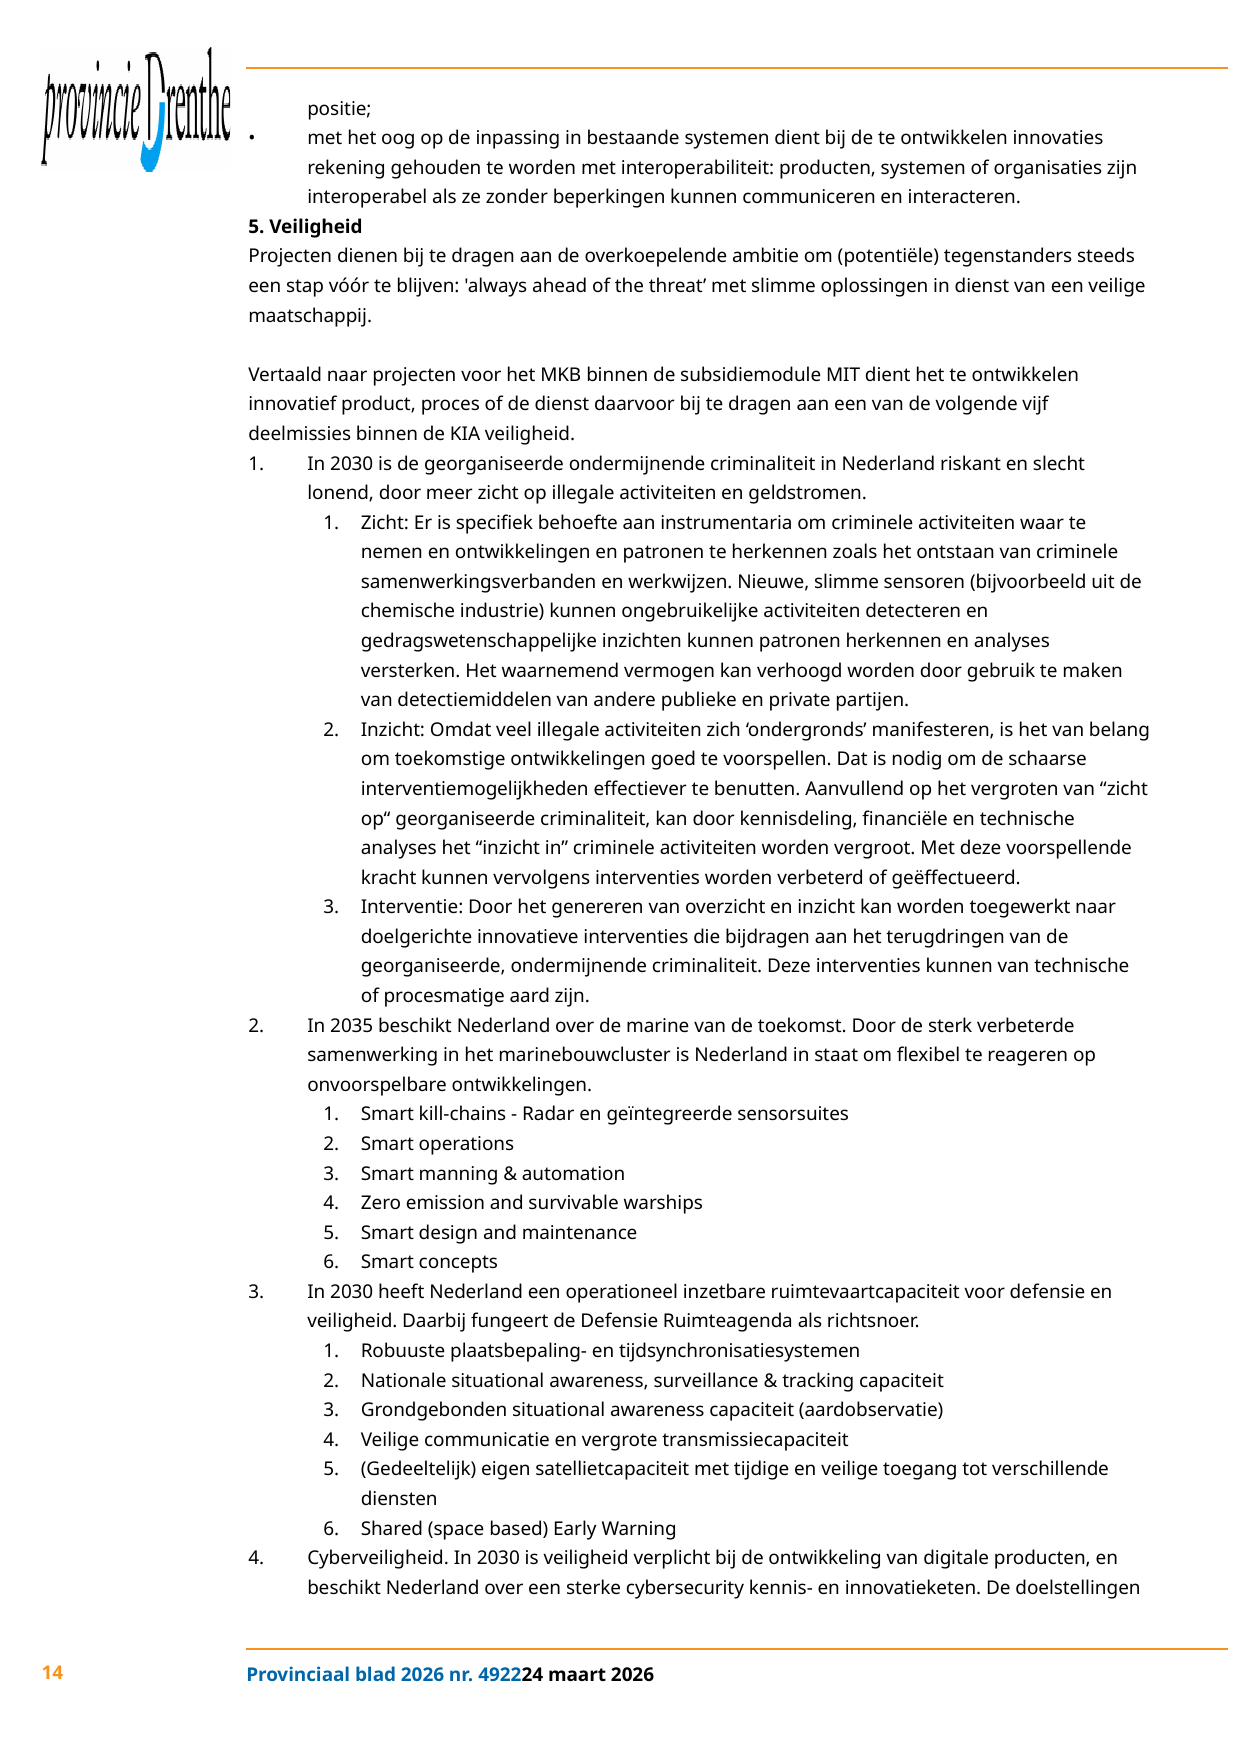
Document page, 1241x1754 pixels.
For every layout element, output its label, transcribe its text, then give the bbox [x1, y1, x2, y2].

list Smart manning & automation [323, 1160, 1152, 1186]
list Inzicht: Omdat veel illegale activiteiten zich ‘ondergronds’ manifesteren, is het van belang om toekomstige ontwikkelingen goed te voorspellen. Dat is nodig om de schaarse interventiemogelijkheden effectiever te benutten. Aanvullend op het vergroten van “zicht op“ georganiseerde criminaliteit, kan door kennisdeling, financiële en technische analyses het “inzicht in” criminele activiteiten worden vergroot. Met deze voorspellende kracht kunnen vervolgens interventies worden verbeterd of geëffectueerd. [323, 716, 1152, 890]
list Zicht: Er is specifiek behoefte aan instrumentaria om criminele activiteiten waar te nemen en ontwikkelingen en patronen te herkennen zoals het ontstaan van criminele samenwerkingsverbanden en werkwijzen. Nieuwe, slimme sensoren (bijvoorbeeld uit de chemische industrie) kunnen ongebruikelijke activiteiten detecteren en gedragswetenschappelijke inzichten kunnen patronen herkennen en analyses versterken. Het waarnemend vermogen kan verhoogd worden door gebruik te maken van detectiemiddelen van andere publieke en private partijen. [323, 509, 1152, 712]
list Robuuste plaatsbepaling- en tijdsynchronisatiesystemen [323, 1337, 1152, 1363]
text Vertaald naar projecten voor het MKB binnen de subsidiemodule MIT dient het te ontwikkelen innovatief product, proces of de dienst daarvoor bij te dragen aan een van de volgende vijf deelmissies binnen de KIA veiligheid. [248, 361, 1152, 446]
text Projecten dienen bij te dragen aan de overkoepelende ambitie om (potentiële) tegenstanders steeds een stap vóór te blijven: 'always ahead of the threat’ met slimme oplossingen in dienst van een veilige maatschappij. [248, 243, 1152, 328]
list positie; [248, 95, 1152, 121]
list In 2030 heeft Nederland een operationeel inzetbare ruimtevaartcapaciteit voor defensie en veiligheid. Daarbij fungeert de Defensie Ruimteagenda als richtsnoer. [248, 1278, 1152, 1333]
list Smart kill-chains - Radar en geïntegreerde sensorsuites [323, 1101, 1152, 1126]
list Interventie: Door het genereren van overzicht en inzicht kan worden toegewerkt naar doelgerichte innovatieve interventies die bijdragen aan het terugdringen van de georganiseerde, ondermijnende criminaliteit. Deze interventies kunnen van technische of procesmatige aard zijn. [323, 893, 1152, 1008]
list Shared (space based) Early Warning [323, 1515, 1152, 1541]
list Veilige communicatie en vergrote transmissiecapaciteit [323, 1426, 1152, 1452]
list Smart operations [323, 1130, 1152, 1156]
list met het oog op de inpassing in bestaande systemen dient bij de te ontwikkelen innovaties rekening gehouden te worden met interoperabiliteit: producten, systemen of organisaties zijn interoperabel als ze zonder beperkingen kunnen communiceren en interacteren. [248, 124, 1152, 209]
list Smart design and maintenance [323, 1219, 1152, 1245]
text 5. Veiligheid [248, 213, 1152, 239]
list In 2030 is de georganiseerde ondermijnende criminaliteit in Nederland riskant en slecht lonend, door meer zicht op illegale activiteiten en geldstromen. [248, 450, 1152, 505]
list Cyberveiligheid. In 2030 is veiligheid verplicht bij de ontwikkeling van digitale producten, en beschikt Nederland over een sterke cybersecurity kennis- en innovatieketen. De doelstellingen [248, 1544, 1152, 1600]
list Smart concepts [323, 1248, 1152, 1274]
list In 2035 beschikt Nederland over de marine van de toekomst. Door de sterk verbeterde samenwerking in het marinebouwcluster is Nederland in staat om flexibel te reageren op onvoorspelbare ontwikkelingen. [248, 1012, 1152, 1097]
list (Gedeeltelijk) eigen satellietcapaciteit met tijdige en veilige toegang tot verschillende diensten [323, 1456, 1152, 1511]
list Nationale situational awareness, surveillance & tracking capaciteit [323, 1367, 1152, 1393]
list Zero emission and survivable warships [323, 1189, 1152, 1215]
picture [41, 47, 231, 172]
list Grondgebonden situational awareness capaciteit (aardobservatie) [323, 1396, 1152, 1422]
